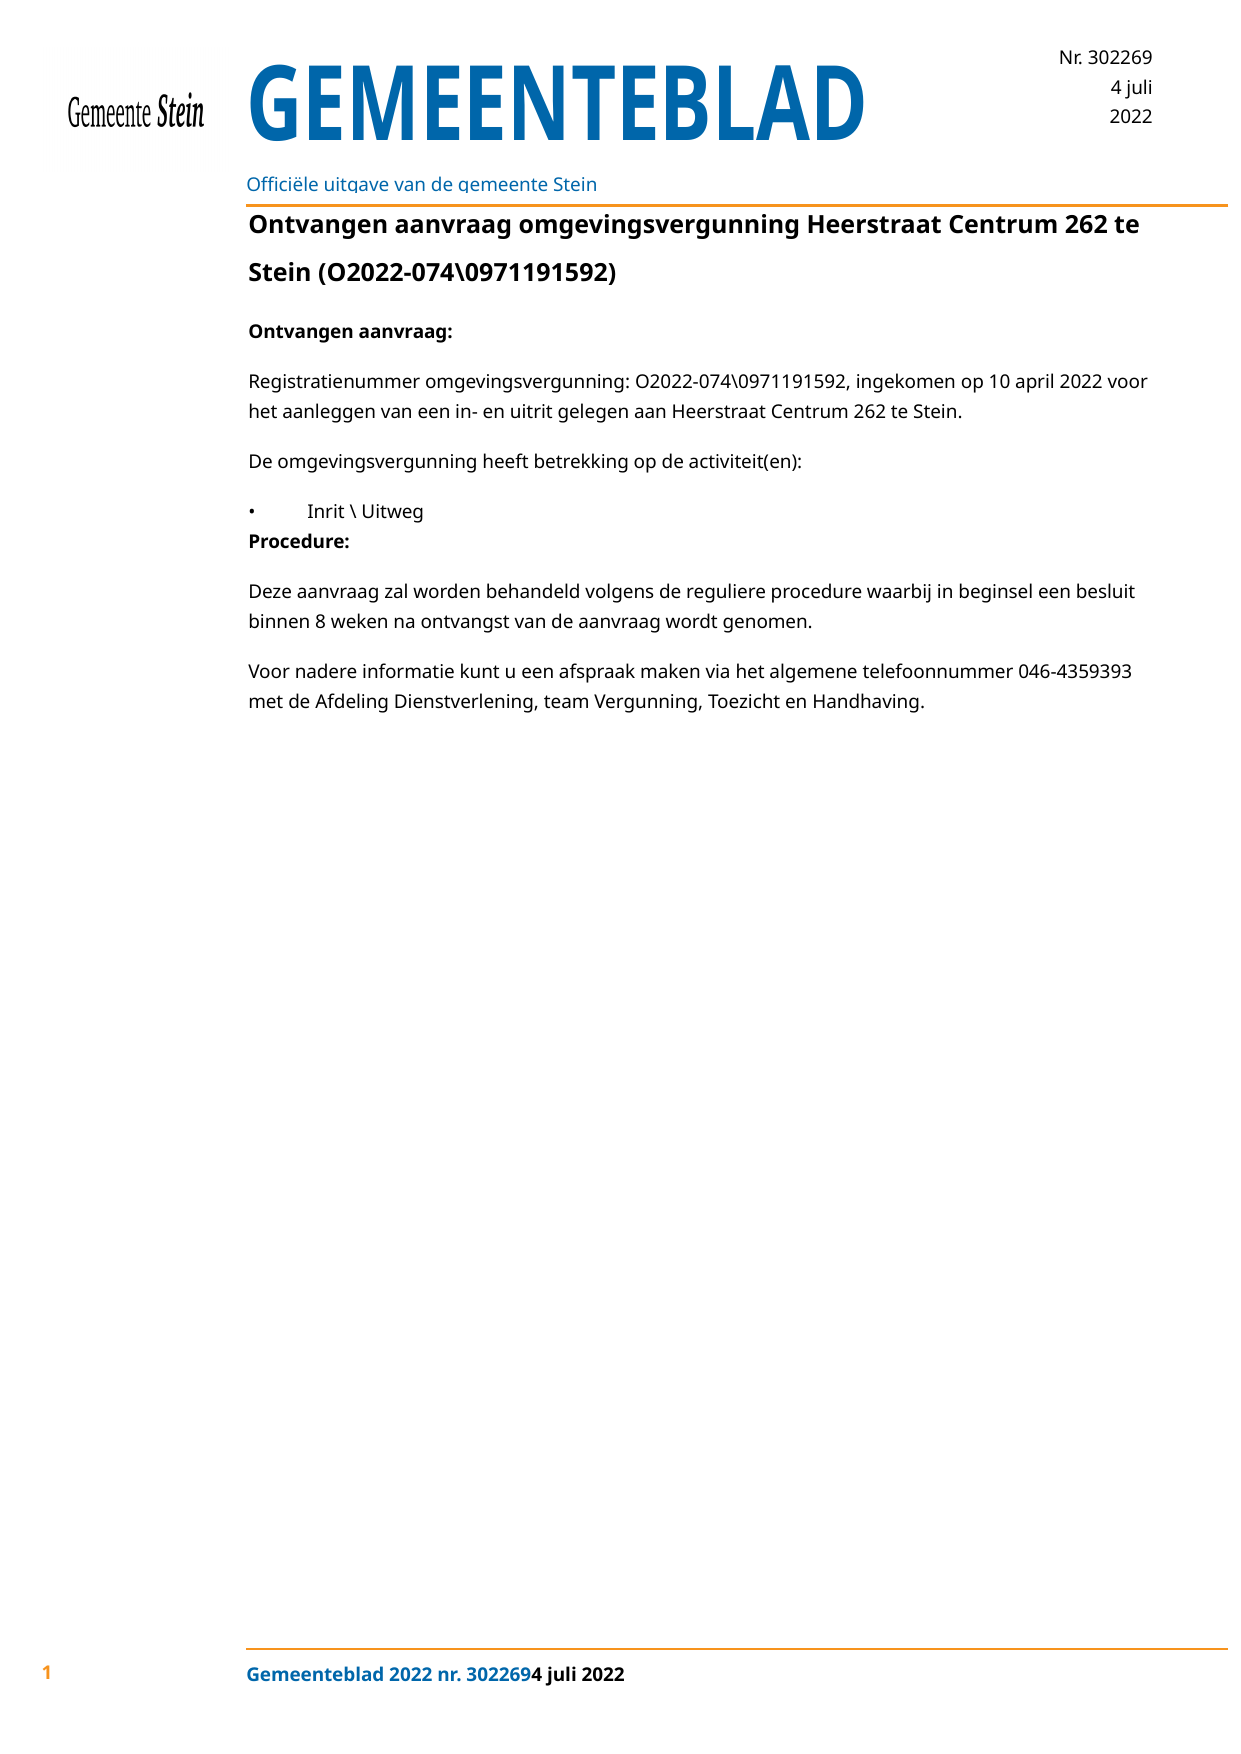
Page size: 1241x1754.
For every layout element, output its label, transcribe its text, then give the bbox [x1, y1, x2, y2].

picture [41, 47, 231, 172]
text Ontvangen aanvraag omgevingsvergunning Heerstraat Centrum 262 te Stein (O2022-074\0971191592) [248, 207, 1152, 288]
text Ontvangen aanvraag: [248, 318, 1152, 344]
text Voor nadere informatie kunt u een afspraak maken via het algemene telefoonnummer 046-4359393 met de Afdeling Dienstverlening, team Vergunning, Toezicht en Handhaving. [248, 659, 1152, 714]
text Procedure: [248, 528, 1152, 554]
list Inrit \ Uitweg [248, 499, 1152, 524]
text Registratienummer omgevingsvergunning: O2022-074\0971191592, ingekomen op 10 april 2022 voor het aanleggen van een in- en uitrit gelegen aan Heerstraat Centrum 262 te Stein. [248, 368, 1152, 424]
text De omgevingsvergunning heeft betrekking op de activiteit(en): [248, 448, 1152, 474]
text Deze aanvraag zal worden behandeld volgens de reguliere procedure waarbij in beginsel een besluit binnen 8 weken na ontvangst van de aanvraag wordt genomen. [248, 579, 1152, 634]
